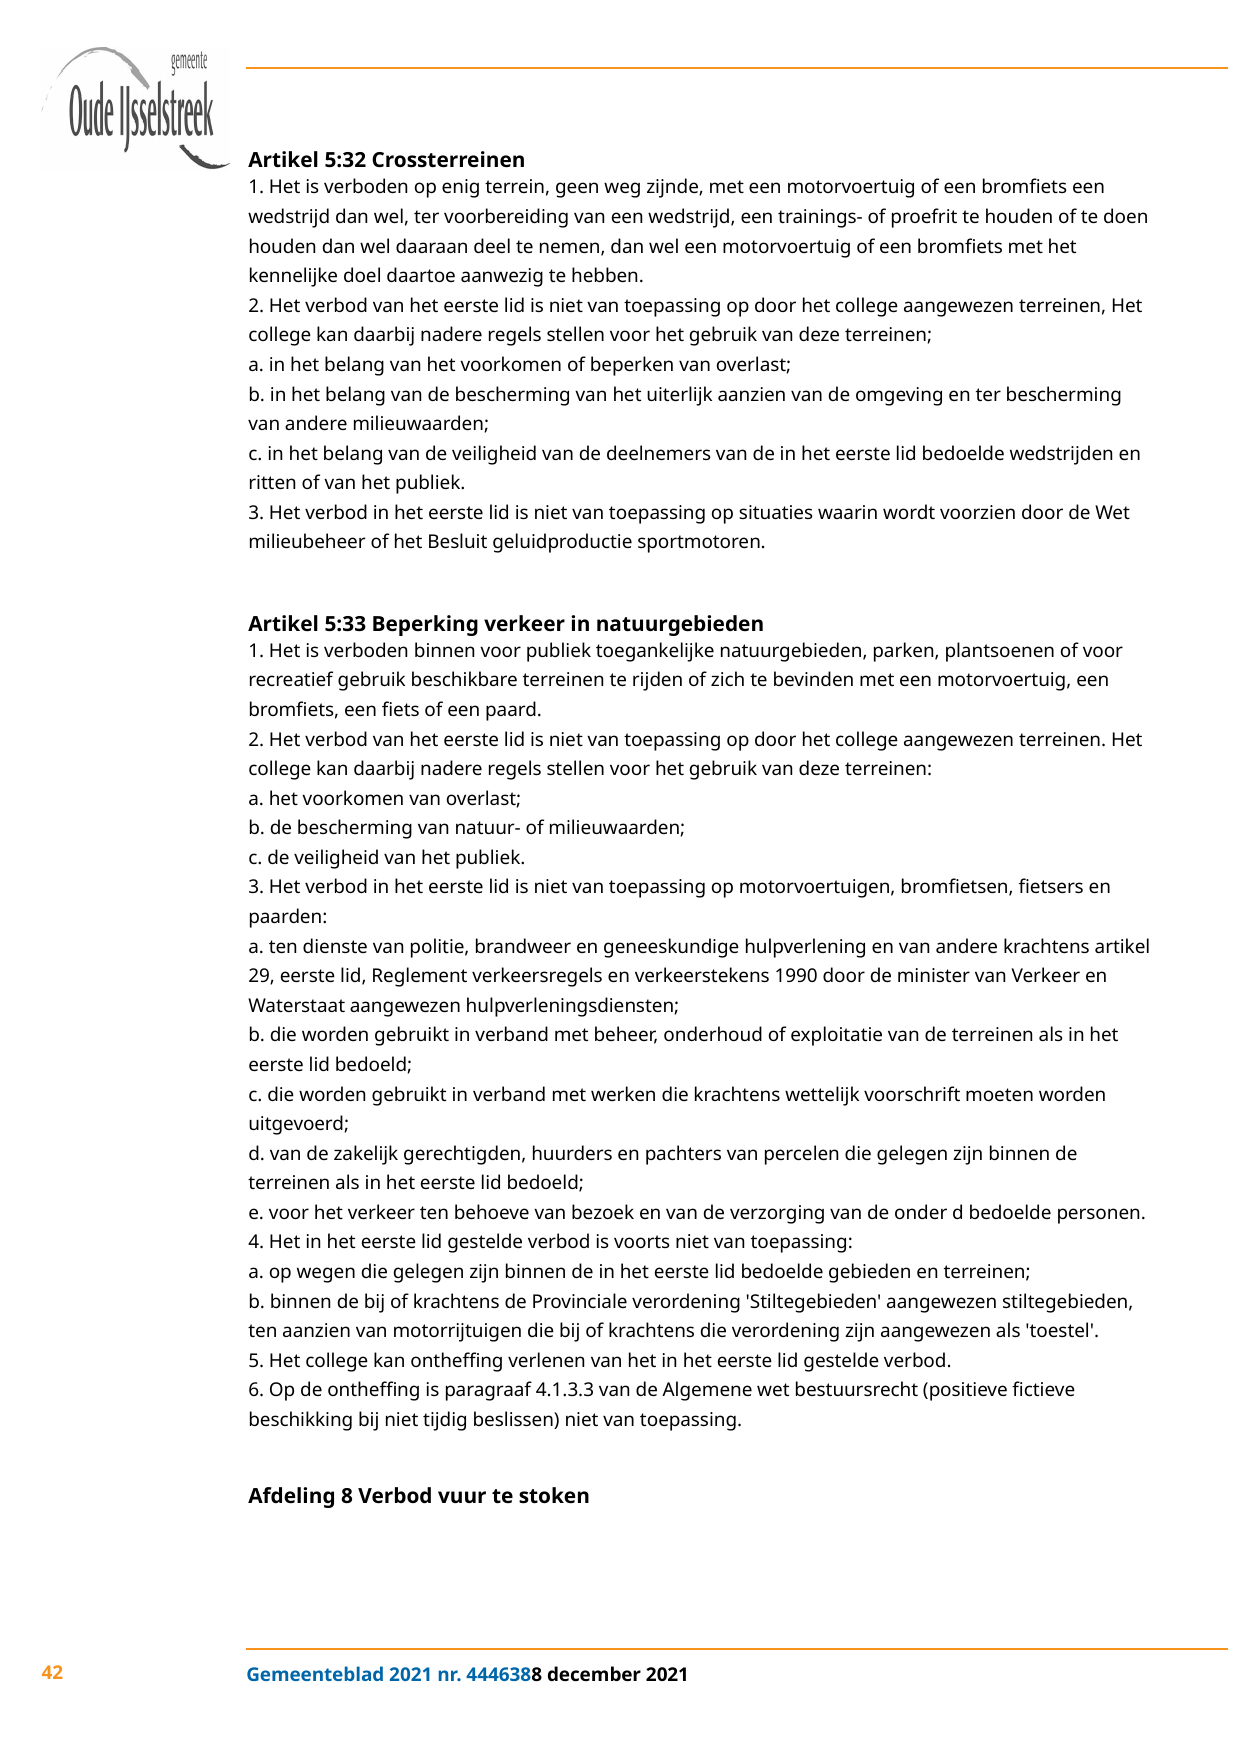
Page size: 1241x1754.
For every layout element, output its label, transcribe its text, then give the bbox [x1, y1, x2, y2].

text Afdeling 8 Verbod vuur te stoken [248, 1481, 1152, 1510]
text b. binnen de bij of krachtens de Provinciale verordening 'Stiltegebieden' aangewezen stiltegebieden, ten aanzien van motorrijtuigen die bij of krachtens die verordening zijn aangewezen als 'toestel'. [248, 1288, 1152, 1343]
text d. van de zakelijk gerechtigden, huurders en pachters van percelen die gelegen zijn binnen de terreinen als in het eerste lid bedoeld; [248, 1140, 1152, 1195]
picture [41, 47, 231, 172]
text a. ten dienste van politie, brandweer en geneeskundige hulpverlening en van andere krachtens artikel 29, eerste lid, Reglement verkeersregels en verkeerstekens 1990 door de minister van Verkeer en Waterstaat aangewezen hulpverleningsdiensten; [248, 933, 1152, 1018]
text b. die worden gebruikt in verband met beheer, onderhoud of exploitatie van de terreinen als in het eerste lid bedoeld; [248, 1022, 1152, 1077]
text c. de veiligheid van het publiek. [248, 844, 1152, 870]
text b. de bescherming van natuur- of milieuwaarden; [248, 814, 1152, 840]
text 2. Het verbod van het eerste lid is niet van toepassing op door het college aangewezen terreinen. Het college kan daarbij nadere regels stellen voor het gebruik van deze terreinen: [248, 726, 1152, 781]
text Artikel 5:33 Beperking verkeer in natuurgebieden [248, 609, 1152, 637]
text 6. Op de ontheffing is paragraaf 4.1.3.3 van de Algemene wet bestuursrecht (positieve fictieve beschikking bij niet tijdig beslissen) niet van toepassing. [248, 1377, 1152, 1432]
text 5. Het college kan ontheffing verlenen van het in het eerste lid gestelde verbod. [248, 1347, 1152, 1373]
text a. in het belang van het voorkomen of beperken van overlast; [248, 351, 1152, 377]
text 4. Het in het eerste lid gestelde verbod is voorts niet van toepassing: [248, 1229, 1152, 1254]
text 1. Het is verboden binnen voor publiek toegankelijke natuurgebieden, parken, plantsoenen of voor recreatief gebruik beschikbare terreinen te rijden of zich te bevinden met een motorvoertuig, een bromfiets, een fiets of een paard. [248, 637, 1152, 722]
text c. die worden gebruikt in verband met werken die krachtens wettelijk voorschrift moeten worden uitgevoerd; [248, 1081, 1152, 1136]
text b. in het belang van de bescherming van het uiterlijk aanzien van de omgeving en ter bescherming van andere milieuwaarden; [248, 381, 1152, 436]
text 1. Het is verboden op enig terrein, geen weg zijnde, met een motorvoertuig of een bromfiets een wedstrijd dan wel, ter voorbereiding van een wedstrijd, een trainings- of proefrit te houden of te doen houden dan wel daaraan deel te nemen, dan wel een motorvoertuig of een bromfiets met het kennelijke doel daartoe aanwezig te hebben. [248, 174, 1152, 288]
text c. in het belang van de veiligheid van de deelnemers van de in het eerste lid bedoelde wedstrijden en ritten of van het publiek. [248, 440, 1152, 495]
text 3. Het verbod in het eerste lid is niet van toepassing op situaties waarin wordt voorzien door de Wet milieubeheer of het Besluit geluidproductie sportmotoren. [248, 499, 1152, 554]
text e. voor het verkeer ten behoeve van bezoek en van de verzorging van de onder d bedoelde personen. [248, 1199, 1152, 1225]
text 3. Het verbod in het eerste lid is niet van toepassing op motorvoertuigen, bromfietsen, fietsers en paarden: [248, 874, 1152, 929]
text a. het voorkomen van overlast; [248, 785, 1152, 811]
text Artikel 5:32 Crossterreinen [248, 145, 1152, 174]
text 2. Het verbod van het eerste lid is niet van toepassing op door het college aangewezen terreinen, Het college kan daarbij nadere regels stellen voor het gebruik van deze terreinen; [248, 292, 1152, 347]
text a. op wegen die gelegen zijn binnen de in het eerste lid bedoelde gebieden en terreinen; [248, 1258, 1152, 1284]
